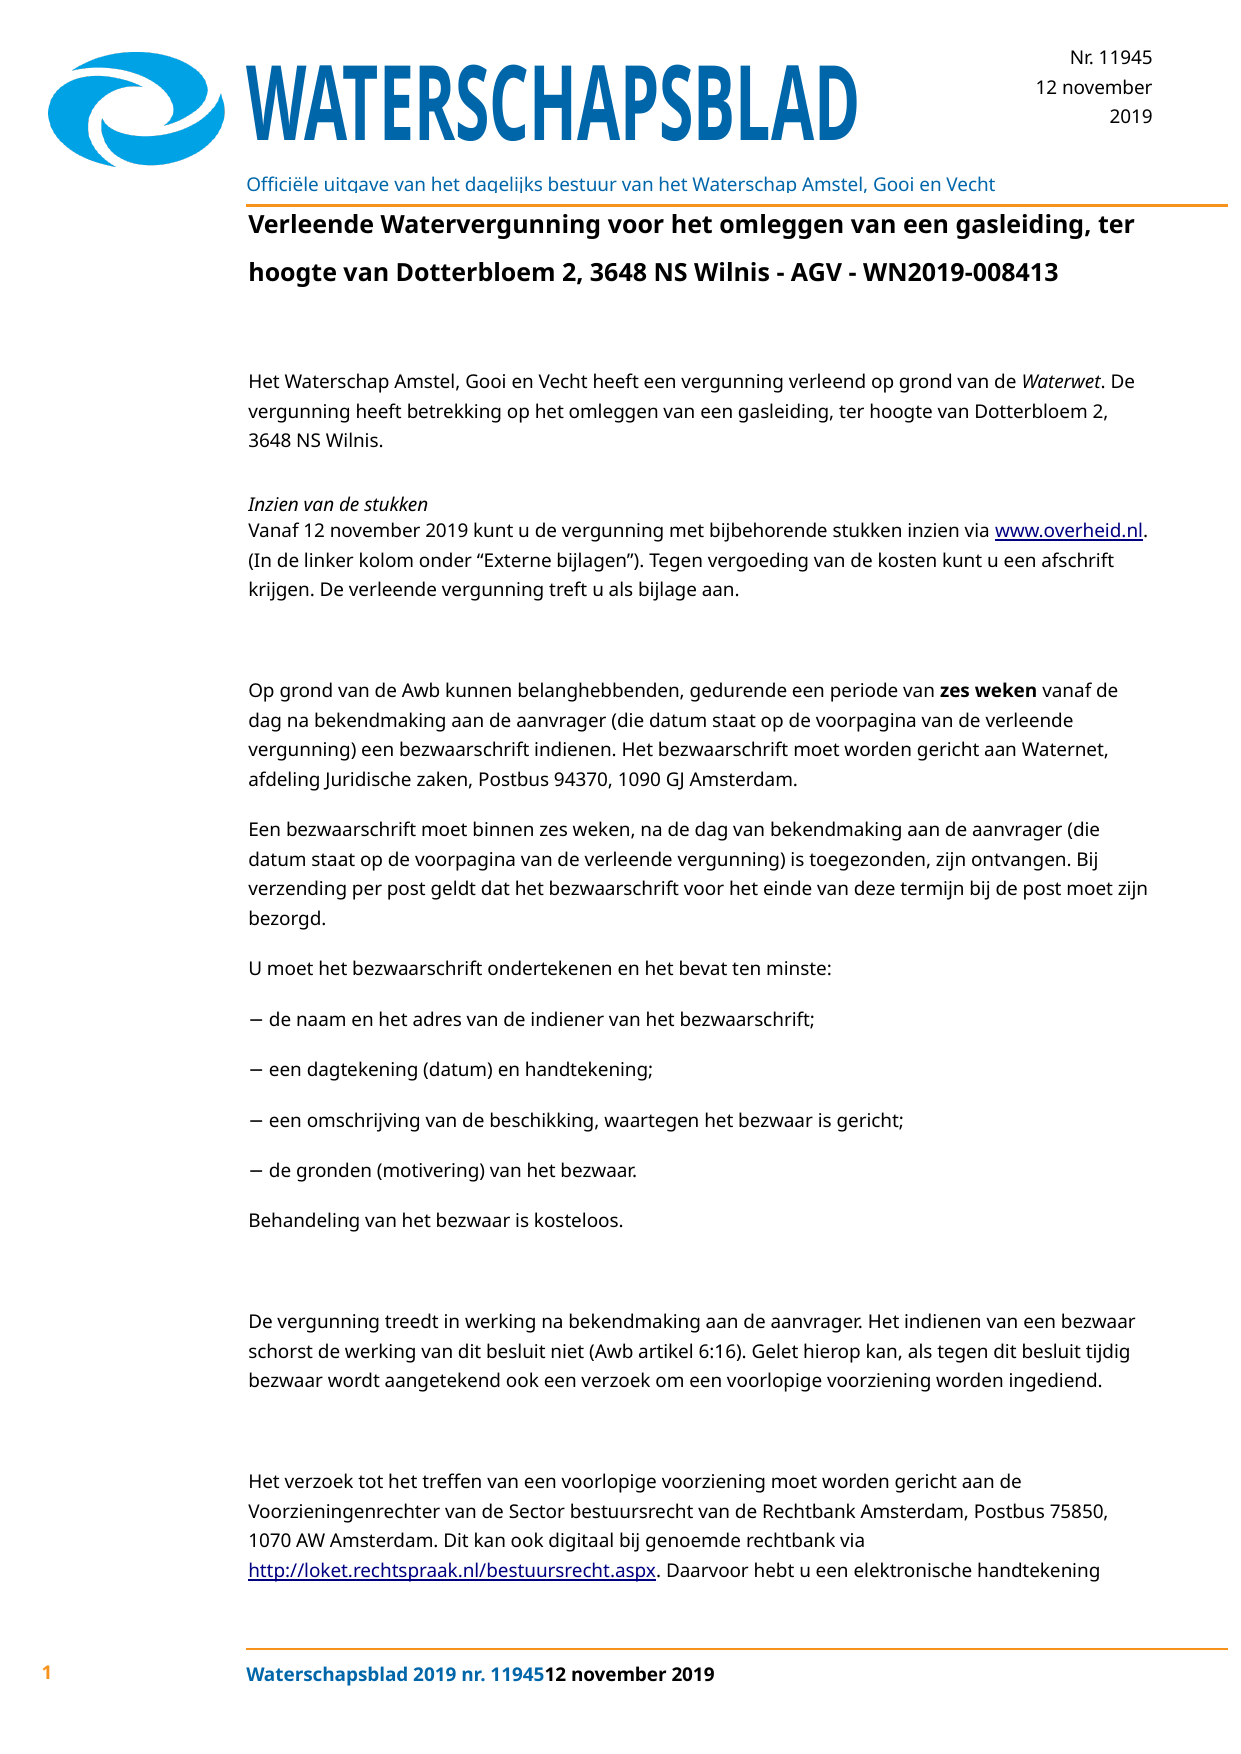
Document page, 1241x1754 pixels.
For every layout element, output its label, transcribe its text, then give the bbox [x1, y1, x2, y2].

text Vanaf 12 november 2019 kunt u de vergunning met bijbehorende stukken inzien via www.overheid.nl. (In de linker kolom onder “Externe bijlagen”). Tegen vergoeding van de kosten kunt u een afschrift krijgen. De verleende vergunning treft u als bijlage aan. [248, 517, 1152, 602]
text Het verzoek tot het treffen van een voorlopige voorziening moet worden gericht aan de Voorzieningenrechter van de Sector bestuursrecht van de Rechtbank Amsterdam, Postbus 75850, 1070 AW Amsterdam. Dit kan ook digitaal bij genoemde rechtbank via http://loket.rechtspraak.nl/bestuursrecht.aspx. Daarvoor hebt u een elektronische handtekening [248, 1468, 1152, 1583]
text Verleende Watervergunning voor het omleggen van een gasleiding, ter hoogte van Dotterbloem 2, 3648 NS Wilnis - AGV - WN2019-008413 [248, 207, 1152, 288]
picture [41, 47, 231, 172]
text − de gronden (motivering) van het bezwaar. [248, 1157, 1152, 1183]
text Het Waterschap Amstel, Gooi en Vecht heeft een vergunning verleend op grond van de Waterwet. De vergunning heeft betrekking op het omleggen van een gasleiding, ter hoogte van Dotterbloem 2, 3648 NS Wilnis. [248, 368, 1152, 453]
text Behandeling van het bezwaar is kosteloos. [248, 1208, 1152, 1233]
text − een omschrijving van de beschikking, waartegen het bezwaar is gericht; [248, 1107, 1152, 1132]
text U moet het bezwaarschrift ondertekenen en het bevat ten minste: [248, 956, 1152, 981]
text Inzien van de stukken [248, 491, 1152, 517]
text Op grond van de Awb kunnen belanghebbenden, gedurende een periode van zes weken vanaf de dag na bekendmaking aan de aanvrager (die datum staat op de voorpagina van de verleende vergunning) een bezwaarschrift indienen. Het bezwaarschrift moet worden gericht aan Waternet, afdeling Juridische zaken, Postbus 94370, 1090 GJ Amsterdam. [248, 677, 1152, 792]
text Een bezwaarschrift moet binnen zes weken, na de dag van bekendmaking aan de aanvrager (die datum staat op de voorpagina van de verleende vergunning) is toegezonden, zijn ontvangen. Bij verzending per post geldt dat het bezwaarschrift voor het einde van deze termijn bij de post moet zijn bezorgd. [248, 816, 1152, 931]
text − de naam en het adres van de indiener van het bezwaarschrift; [248, 1006, 1152, 1032]
text − een dagtekening (datum) en handtekening; [248, 1056, 1152, 1082]
text De vergunning treedt in werking na bekendmaking aan de aanvrager. Het indienen van een bezwaar schorst de werking van dit besluit niet (Awb artikel 6:16). Gelet hierop kan, als tegen dit besluit tijdig bezwaar wordt aangetekend ook een verzoek om een voorlopige voorziening worden ingediend. [248, 1308, 1152, 1393]
